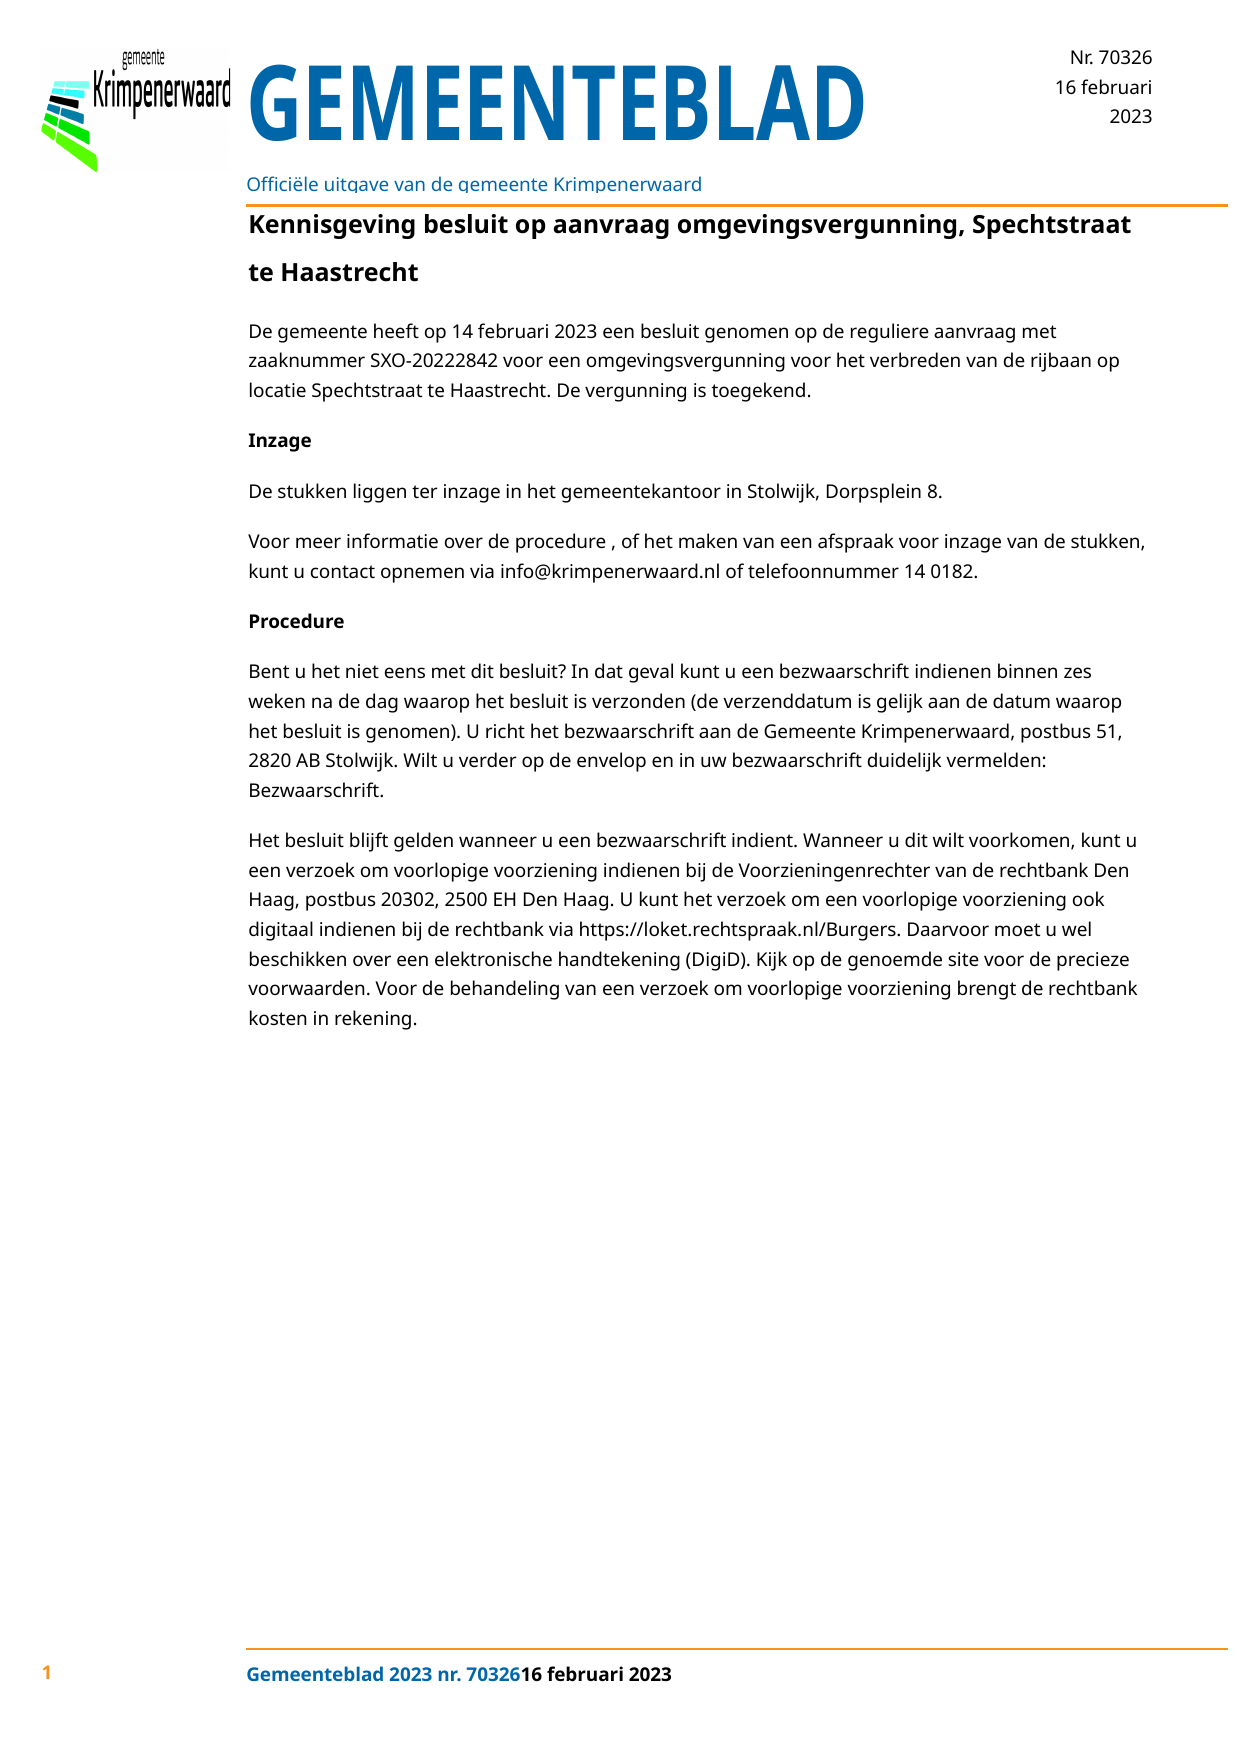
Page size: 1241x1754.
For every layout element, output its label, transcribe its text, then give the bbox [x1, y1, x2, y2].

text Inzage [248, 427, 1152, 453]
text De gemeente heeft op 14 februari 2023 een besluit genomen op de reguliere aanvraag met zaaknummer SXO-20222842 voor een omgevingsvergunning voor het verbreden van de rijbaan op locatie Spechtstraat te Haastrecht. De vergunning is toegekend. [248, 318, 1152, 403]
text Voor meer informatie over de procedure , of het maken van een afspraak voor inzage van de stukken, kunt u contact opnemen via info@krimpenerwaard.nl of telefoonnummer 14 0182. [248, 528, 1152, 584]
text Kennisgeving besluit op aanvraag omgevingsvergunning, Spechtstraat te Haastrecht [248, 207, 1152, 288]
text Bent u het niet eens met dit besluit? In dat geval kunt u een bezwaarschrift indienen binnen zes weken na de dag waarop het besluit is verzonden (de verzenddatum is gelijk aan de datum waarop het besluit is genomen). U richt het bezwaarschrift aan de Gemeente Krimpenerwaard, postbus 51, 2820 AB Stolwijk. Wilt u verder op de envelop en in uw bezwaarschrift duidelijk vermelden: Bezwaarschrift. [248, 659, 1152, 803]
text Het besluit blijft gelden wanneer u een bezwaarschrift indient. Wanneer u dit wilt voorkomen, kunt u een verzoek om voorlopige voorziening indienen bij de Voorzieningenrechter van de rechtbank Den Haag, postbus 20302, 2500 EH Den Haag. U kunt het verzoek om een voorlopige voorziening ook digitaal indienen bij de rechtbank via https://loket.rechtspraak.nl/Burgers. Daarvoor moet u wel beschikken over een elektronische handtekening (DigiD). Kijk op de genoemde site voor de precieze voorwaarden. Voor de behandeling van een verzoek om voorlopige voorziening brengt de rechtbank kosten in rekening. [248, 827, 1152, 1031]
picture [41, 47, 231, 172]
text De stukken liggen ter inzage in het gemeentekantoor in Stolwijk, Dorpsplein 8. [248, 478, 1152, 504]
text Procedure [248, 608, 1152, 634]
